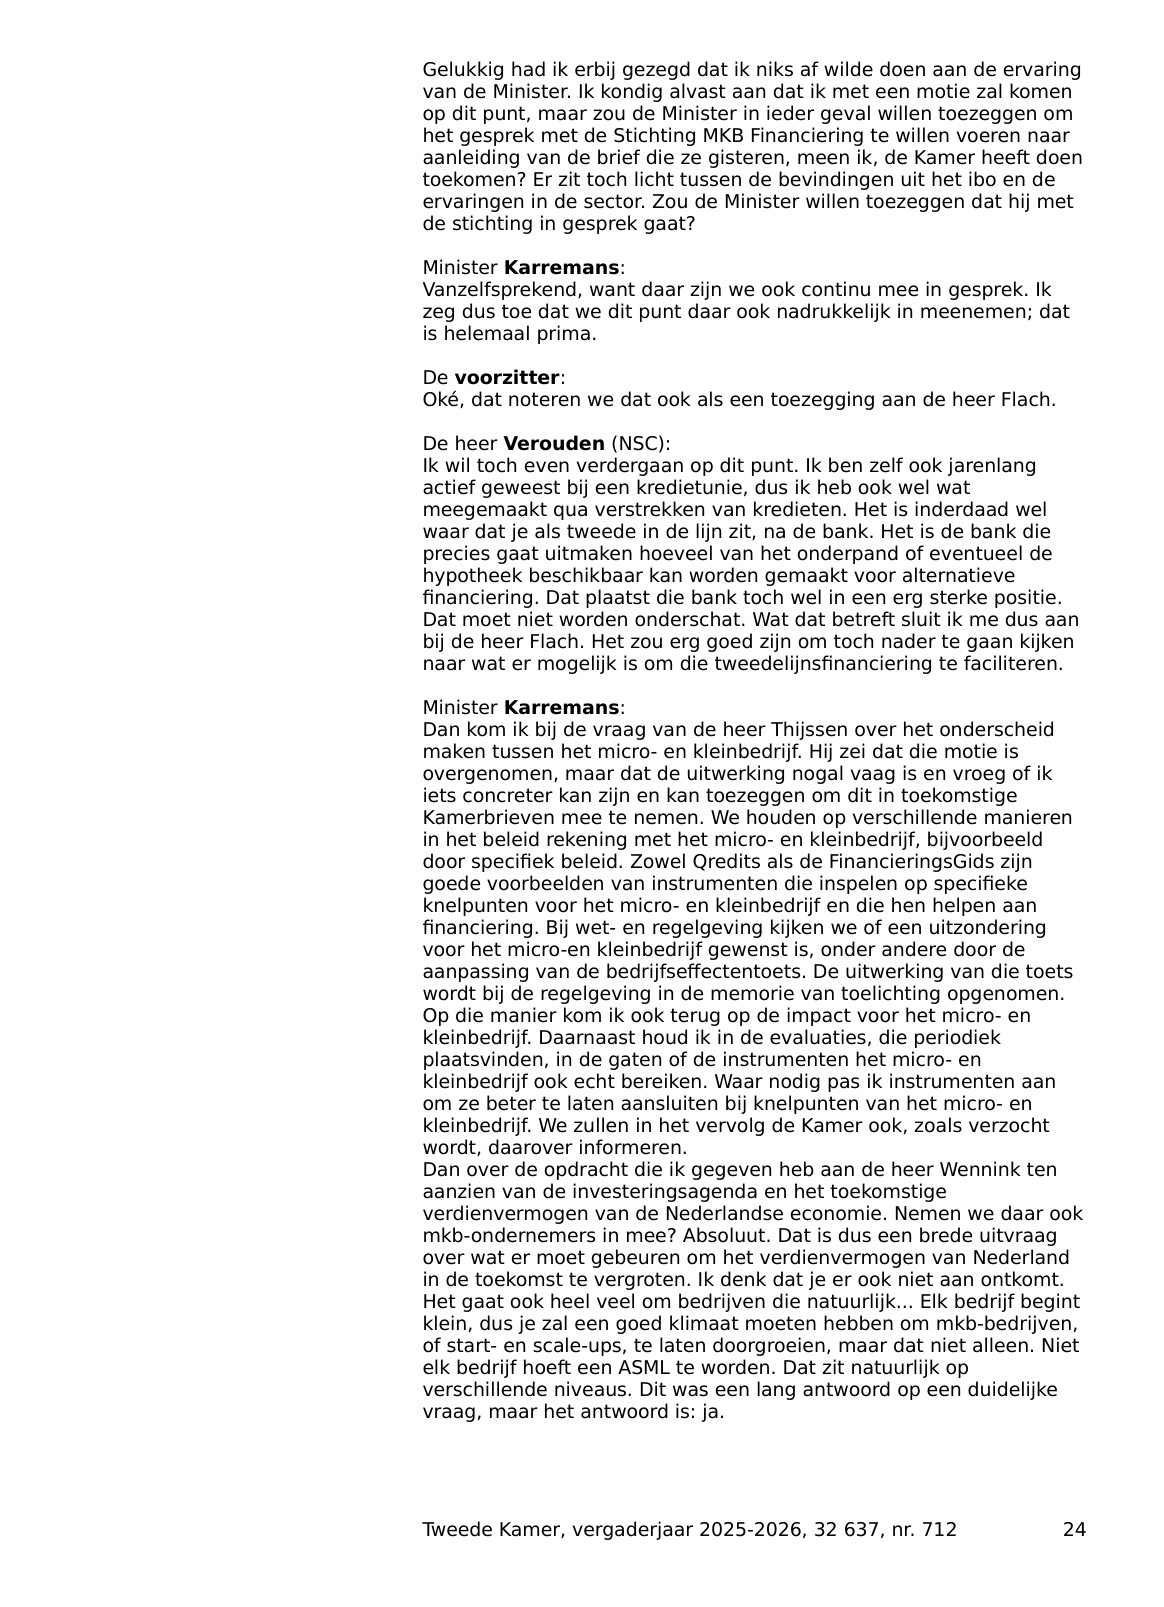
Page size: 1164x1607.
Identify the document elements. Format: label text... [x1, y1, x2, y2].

text Minister Karremans: [422, 697, 1087, 719]
text Gelukkig had ik erbij gezegd dat ik niks af wilde doen aan de ervaring van de Minister. Ik kondig alvast aan dat ik met een motie zal komen op dit punt, maar zou de Minister in ieder geval willen toezeggen om het gesprek met de Stichting MKB Financiering te willen voeren naar aanleiding van de brief die ze gisteren, meen ik, de Kamer heeft doen toekomen? Er zit toch licht tussen de bevindingen uit het ibo en de ervaringen in de sector. Zou de Minister willen toezeggen dat hij met de stichting in gesprek gaat? [422, 59, 1087, 235]
text Vanzelfsprekend, want daar zijn we ook continu mee in gesprek. Ik zeg dus toe dat we dit punt daar ook nadrukkelijk in meenemen; dat is helemaal prima. [422, 279, 1087, 345]
text Dan kom ik bij de vraag van de heer Thijssen over het onderscheid maken tussen het micro- en kleinbedrijf. Hij zei dat die motie is overgenomen, maar dat de uitwerking nogal vaag is en vroeg of ik iets concreter kan zijn en kan toezeggen om dit in toekomstige Kamerbrieven mee te nemen. We houden op verschillende manieren in het beleid rekening met het micro- en kleinbedrijf, bijvoorbeeld door specifiek beleid. Zowel Qredits als de FinancieringsGids zijn goede voorbeelden van instrumenten die inspelen op specifieke knelpunten voor het micro- en kleinbedrijf en die hen helpen aan financiering. Bij wet- en regelgeving kijken we of een uitzondering voor het micro-en kleinbedrijf gewenst is, onder andere door de aanpassing van de bedrijfseffectentoets. De uitwerking van die toets wordt bij de regelgeving in de memorie van toelichting opgenomen. Op die manier kom ik ook terug op de impact voor het micro- en kleinbedrijf. Daarnaast houd ik in de evaluaties, die periodiek plaatsvinden, in de gaten of de instrumenten het micro- en kleinbedrijf ook echt bereiken. Waar nodig pas ik instrumenten aan om ze beter te laten aansluiten bij knelpunten van het micro- en kleinbedrijf. We zullen in het vervolg de Kamer ook, zoals verzocht wordt, daarover informeren. [422, 719, 1087, 1159]
text Minister Karremans: [422, 257, 1087, 279]
text Dan over de opdracht die ik gegeven heb aan de heer Wennink ten aanzien van de investeringsagenda en het toekomstige verdienvermogen van de Nederlandse economie. Nemen we daar ook mkb-ondernemers in mee? Absoluut. Dat is dus een brede uitvraag over wat er moet gebeuren om het verdienvermogen van Nederland in de toekomst te vergroten. Ik denk dat je er ook niet aan ontkomt. Het gaat ook heel veel om bedrijven die natuurlijk... Elk bedrijf begint klein, dus je zal een goed klimaat moeten hebben om mkb-bedrijven, of start- en scale-ups, te laten doorgroeien, maar dat niet alleen. Niet elk bedrijf hoeft een ASML te worden. Dat zit natuurlijk op verschillende niveaus. Dit was een lang antwoord op een duidelijke vraag, maar het antwoord is: ja. [422, 1159, 1087, 1423]
text Oké, dat noteren we dat ook als een toezegging aan de heer Flach. [422, 389, 1087, 411]
text Ik wil toch even verdergaan op dit punt. Ik ben zelf ook jarenlang actief geweest bij een kredietunie, dus ik heb ook wel wat meegemaakt qua verstrekken van kredieten. Het is inderdaad wel waar dat je als tweede in de lijn zit, na de bank. Het is de bank die precies gaat uitmaken hoeveel van het onderpand of eventueel de hypotheek beschikbaar kan worden gemaakt voor alternatieve financiering. Dat plaatst die bank toch wel in een erg sterke positie. Dat moet niet worden onderschat. Wat dat betreft sluit ik me dus aan bij de heer Flach. Het zou erg goed zijn om toch nader te gaan kijken naar wat er mogelijk is om die tweedelijnsfinanciering te faciliteren. [422, 455, 1087, 675]
text De heer Verouden (NSC): [422, 433, 1087, 455]
text De voorzitter: [422, 367, 1087, 389]
